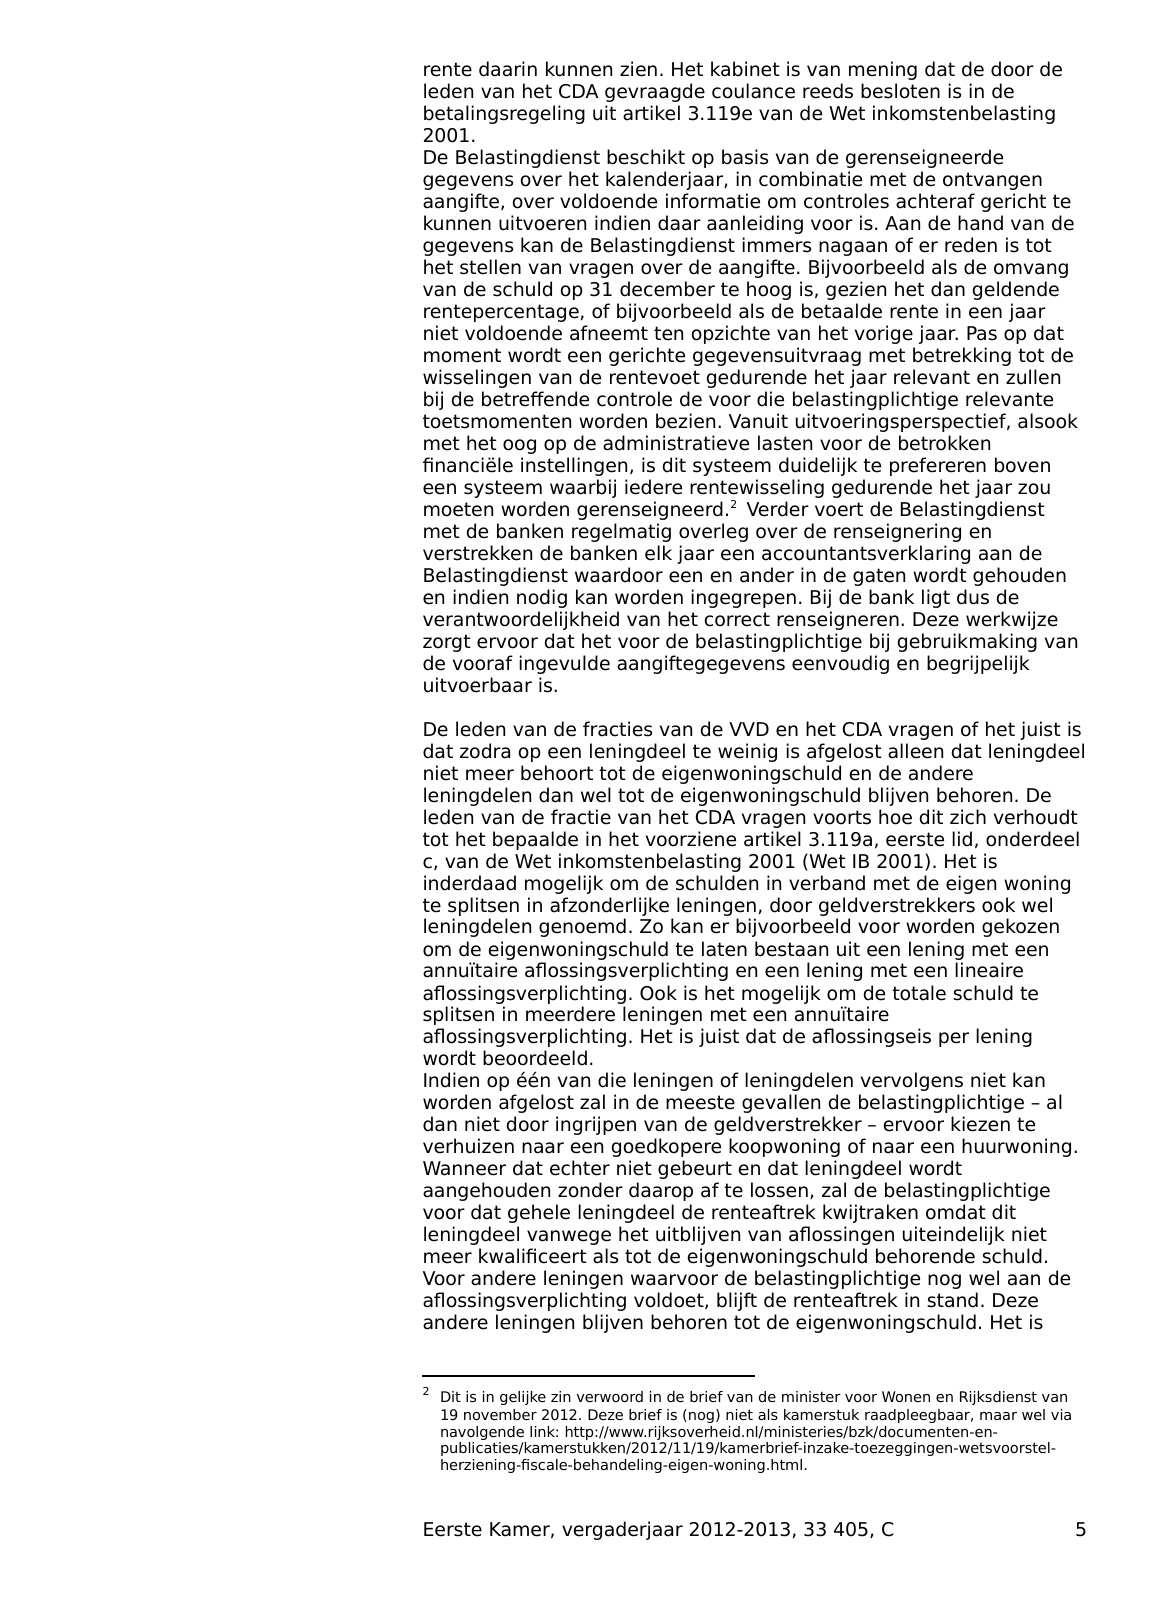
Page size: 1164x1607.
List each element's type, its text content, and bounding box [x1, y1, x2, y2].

text rente daarin kunnen zien. Het kabinet is van mening dat de door de leden van het CDA gevraagde coulance reeds besloten is in de betalingsregeling uit artikel 3.119e van de Wet inkomstenbelasting 2001. [422, 59, 1087, 147]
text De Belastingdienst beschikt op basis van de gerenseigneerde gegevens over het kalenderjaar, in combinatie met de ontvangen aangifte, over voldoende informatie om controles achteraf gericht te kunnen uitvoeren indien daar aanleiding voor is. Aan de hand van de gegevens kan de Belastingdienst immers nagaan of er reden is tot het stellen van vragen over de aangifte. Bijvoorbeeld als de omvang van de schuld op 31 december te hoog is, gezien het dan geldende rentepercentage, of bijvoorbeeld als de betaalde rente in een jaar niet voldoende afneemt ten opzichte van het vorige jaar. Pas op dat moment wordt een gerichte gegevensuitvraag met betrekking tot de wisselingen van de rentevoet gedurende het jaar relevant en zullen bij de betreffende controle de voor die belastingplichtige relevante toetsmomenten worden bezien. Vanuit uitvoeringsperspectief, alsook met het oog op de administratieve lasten voor de betrokken financiële instellingen, is dit systeem duidelijk te prefereren boven een systeem waarbij iedere rentewisseling gedurende het jaar zou moeten worden gerenseigneerd. Verder voert de Belastingdienst met de banken regelmatig overleg over de renseignering en verstrekken de banken elk jaar een accountantsverklaring aan de Belastingdienst waardoor een en ander in de gaten wordt gehouden en indien nodig kan worden ingegrepen. Bij de bank ligt dus de verantwoordelijkheid van het correct renseigneren. Deze werkwijze zorgt ervoor dat het voor de belastingplichtige bij gebruikmaking van de vooraf ingevulde aangiftegegevens eenvoudig en begrijpelijk uitvoerbaar is. [422, 147, 1087, 696]
text Indien op één van die leningen of leningdelen vervolgens niet kan worden afgelost zal in de meeste gevallen de belastingplichtige – al dan niet door ingrijpen van de geldverstrekker – ervoor kiezen te verhuizen naar een goedkopere koopwoning of naar een huurwoning. Wanneer dat echter niet gebeurt en dat leningdeel wordt aangehouden zonder daarop af te lossen, zal de belastingplichtige voor dat gehele leningdeel de renteaftrek kwijtraken omdat dit leningdeel vanwege het uitblijven van aflossingen uiteindelijk niet meer kwalificeert als tot de eigenwoningschuld behorende schuld. Voor andere leningen waarvoor de belastingplichtige nog wel aan de aflossingsverplichting voldoet, blijft de renteaftrek in stand. Deze andere leningen blijven behoren tot de eigenwoningschuld. Het is [422, 1070, 1087, 1334]
text Dit is in gelijke zin verwoord in de brief van de minister voor Wonen en Rijksdienst van 19 november 2012. Deze brief is (nog) niet als kamerstuk raadpleegbaar, maar wel via navolgende link: http://www.rijksoverheid.nl/ministeries/bzk/documenten-en-publicaties/kamerstukken/2012/11/19/kamerbrief-inzake-toezeggingen-wetsvoorstel-herziening-fiscale-behandeling-eigen-woning.html. [422, 1385, 1087, 1474]
text De leden van de fracties van de VVD en het CDA vragen of het juist is dat zodra op een leningdeel te weinig is afgelost alleen dat leningdeel niet meer behoort tot de eigenwoningschuld en de andere leningdelen dan wel tot de eigenwoningschuld blijven behoren. De leden van de fractie van het CDA vragen voorts hoe dit zich verhoudt tot het bepaalde in het voorziene artikel 3.119a, eerste lid, onderdeel c, van de Wet inkomstenbelasting 2001 (Wet IB 2001). Het is inderdaad mogelijk om de schulden in verband met de eigen woning te splitsen in afzonderlijke leningen, door geldverstrekkers ook wel leningdelen genoemd. Zo kan er bijvoorbeeld voor worden gekozen om de eigenwoningschuld te laten bestaan uit een lening met een annuïtaire aflossingsverplichting en een lening met een lineaire aflossingsverplichting. Ook is het mogelijk om de totale schuld te splitsen in meerdere leningen met een annuïtaire aflossingsverplichting. Het is juist dat de aflossingseis per lening wordt beoordeeld. [422, 719, 1087, 1070]
